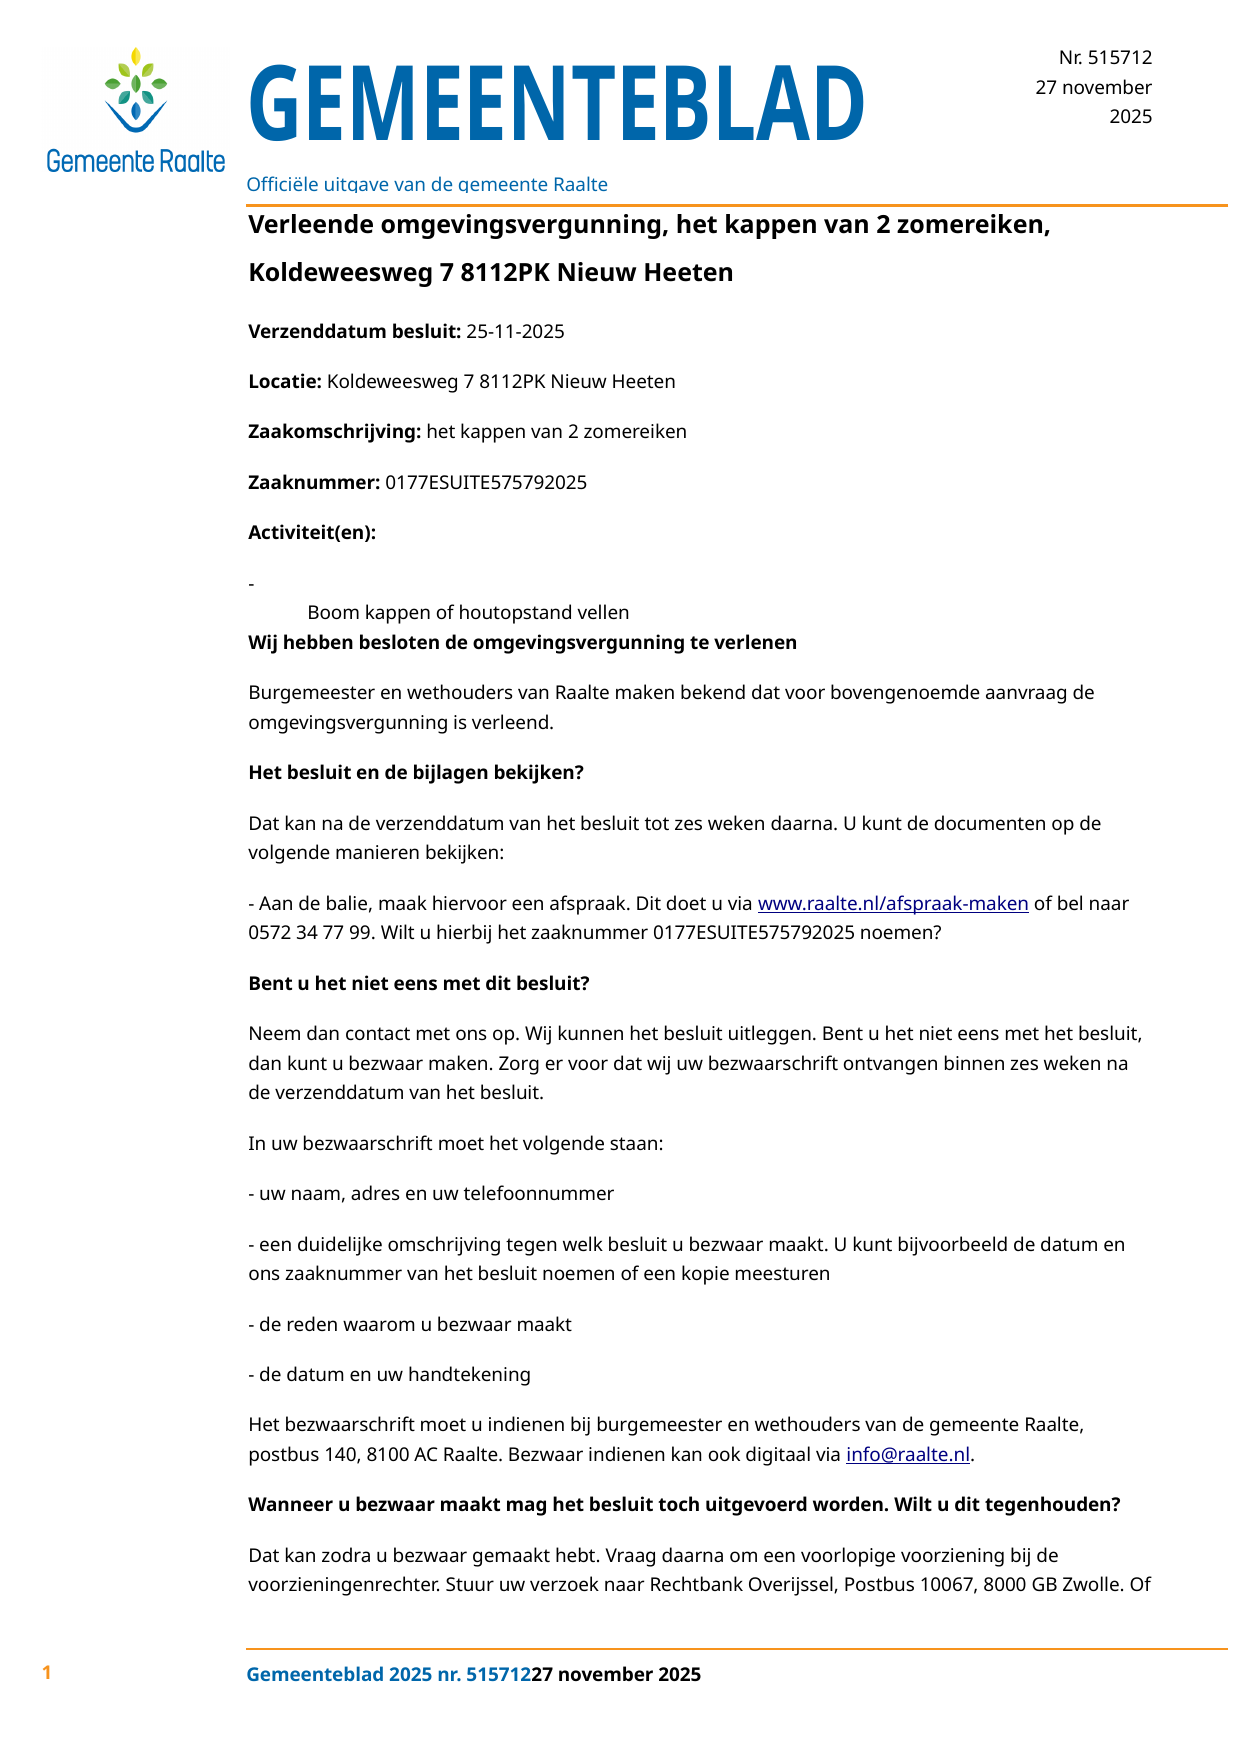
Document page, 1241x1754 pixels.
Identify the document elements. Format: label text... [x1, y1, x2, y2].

picture [41, 47, 231, 172]
text Activiteit(en): [248, 519, 1152, 545]
text - uw naam, adres en uw telefoonnummer [248, 1180, 1152, 1206]
text Dat kan zodra u bezwaar gemaakt hebt. Vraag daarna om een voorlopige voorziening bij de voorzieningenrechter. Stuur uw verzoek naar Rechtbank Overijssel, Postbus 10067, 8000 GB Zwolle. Of [248, 1542, 1152, 1597]
text - de datum en uw handtekening [248, 1361, 1152, 1387]
text Het besluit en de bijlagen bekijken? [248, 759, 1152, 785]
text - Aan de balie, maak hiervoor een afspraak. Dit doet u via www.raalte.nl/afspraak-maken of bel naar 0572 34 77 99. Wilt u hierbij het zaaknummer 0177ESUITE575792025 noemen? [248, 890, 1152, 945]
list Boom kappen of houtopstand vellen [248, 599, 1152, 625]
text Verzenddatum besluit: 25-11-2025 [248, 318, 1152, 344]
text Verleende omgevingsvergunning, het kappen van 2 zomereiken, Koldeweesweg 7 8112PK Nieuw Heeten [248, 207, 1152, 288]
text Het bezwaarschrift moet u indienen bij burgemeester en wethouders van de gemeente Raalte, postbus 140, 8100 AC Raalte. Bezwaar indienen kan ook digitaal via info@raalte.nl. [248, 1412, 1152, 1467]
text Dat kan na de verzenddatum van het besluit tot zes weken daarna. U kunt de documenten op de volgende manieren bekijken: [248, 810, 1152, 865]
text Bent u het niet eens met dit besluit? [248, 970, 1152, 996]
text - de reden waarom u bezwaar maakt [248, 1311, 1152, 1337]
text Wij hebben besloten de omgevingsvergunning te verlenen [248, 629, 1152, 655]
text Locatie: Koldeweesweg 7 8112PK Nieuw Heeten [248, 368, 1152, 394]
text Burgemeester en wethouders van Raalte maken bekend dat voor bovengenoemde aanvraag de omgevingsvergunning is verleend. [248, 679, 1152, 735]
text Wanneer u bezwaar maakt mag het besluit toch uitgevoerd worden. Wilt u dit tegenhouden? [248, 1492, 1152, 1517]
text In uw bezwaarschrift moet het volgende staan: [248, 1130, 1152, 1156]
text Zaakomschrijving: het kappen van 2 zomereiken [248, 419, 1152, 444]
text Neem dan contact met ons op. Wij kunnen het besluit uitleggen. Bent u het niet eens met het besluit, dan kunt u bezwaar maken. Zorg er voor dat wij uw bezwaarschrift ontvangen binnen zes weken na de verzenddatum van het besluit. [248, 1020, 1152, 1105]
text Zaaknummer: 0177ESUITE575792025 [248, 469, 1152, 495]
text - een duidelijke omschrijving tegen welk besluit u bezwaar maakt. U kunt bijvoorbeeld de datum en ons zaaknummer van het besluit noemen of een kopie meesturen [248, 1231, 1152, 1286]
